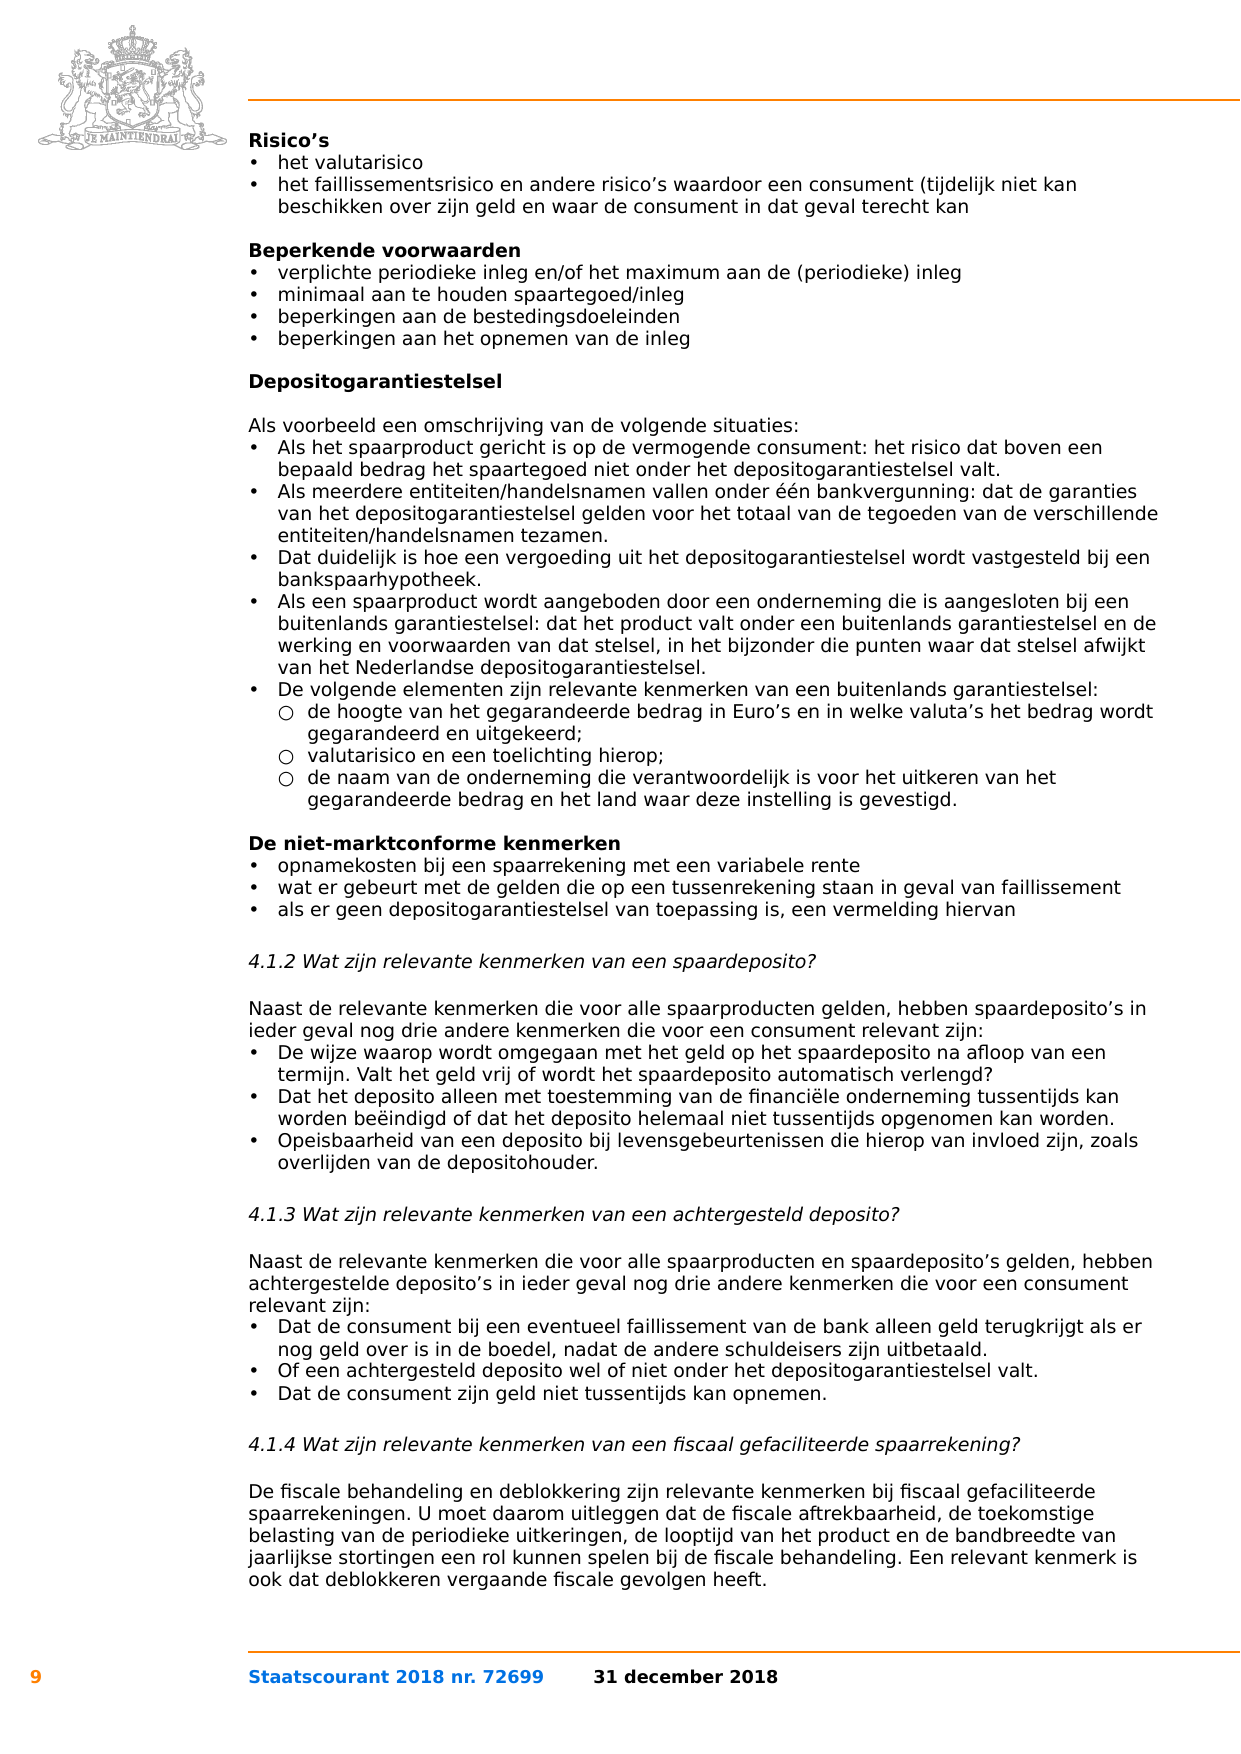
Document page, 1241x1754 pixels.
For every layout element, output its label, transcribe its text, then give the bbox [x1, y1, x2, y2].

subtitle 4.1.4 Wat zijn relevante kenmerken van een fiscaal gefaciliteerde spaarrekening? [248, 1434, 1163, 1456]
picture [38, 25, 227, 150]
text • Dat de consument zijn geld niet tussentijds kan opnemen. [248, 1382, 1163, 1404]
text • als er geen depositogarantiestelsel van toepassing is, een vermelding hiervan [248, 899, 1163, 921]
text • Als een spaarproduct wordt aangeboden door een onderneming die is aangesloten bij een buitenlands garantiestelsel: dat het product valt onder een buitenlands garantiestelsel en de werking en voorwaarden van dat stelsel, in het bijzonder die punten waar dat stelsel afwijkt van het Nederlandse depositogarantiestelsel. [248, 591, 1163, 679]
text • opnamekosten bij een spaarrekening met een variabele rente [248, 855, 1163, 877]
text • Als het spaarproduct gericht is op de vermogende consument: het risico dat boven een bepaald bedrag het spaartegoed niet onder het depositogarantiestelsel valt. [248, 437, 1163, 481]
text ○ valutarisico en een toelichting hierop; [278, 745, 1163, 767]
text • Of een achtergesteld deposito wel of niet onder het depositogarantiestelsel valt. [248, 1360, 1163, 1382]
subtitle De niet-marktconforme kenmerken [248, 833, 1163, 855]
text • minimaal aan te houden spaartegoed/inleg [248, 284, 1163, 306]
text • De volgende elementen zijn relevante kenmerken van een buitenlands garantiestelsel: [248, 679, 1163, 701]
subtitle Depositogarantiestelsel [248, 371, 1163, 393]
subtitle Risico’s [248, 130, 1163, 152]
subtitle 4.1.3 Wat zijn relevante kenmerken van een achtergesteld deposito? [248, 1203, 1163, 1226]
text • wat er gebeurt met de gelden die op een tussenrekening staan in geval van faillissement [248, 877, 1163, 899]
text ○ de naam van de onderneming die verantwoordelijk is voor het uitkeren van het gegarandeerde bedrag en het land waar deze instelling is gevestigd. [278, 767, 1163, 811]
text • Dat duidelijk is hoe een vergoeding uit het depositogarantiestelsel wordt vastgesteld bij een bankspaarhypotheek. [248, 547, 1163, 591]
subtitle 4.1.2 Wat zijn relevante kenmerken van een spaardeposito? [248, 951, 1163, 973]
text • verplichte periodieke inleg en/of het maximum aan de (periodieke) inleg [248, 262, 1163, 284]
text • het faillissementsrisico en andere risico’s waardoor een consument (tijdelijk niet kan beschikken over zijn geld en waar de consument in dat geval terecht kan [248, 174, 1163, 218]
text • het valutarisico [248, 152, 1163, 174]
text • Als meerdere entiteiten/handelsnamen vallen onder één bankvergunning: dat de garanties van het depositogarantiestelsel gelden voor het totaal van de tegoeden van de verschillende entiteiten/handelsnamen tezamen. [248, 481, 1163, 547]
text • beperkingen aan het opnemen van de inleg [248, 328, 1163, 349]
text • De wijze waarop wordt omgegaan met het geld op het spaardeposito na afloop van een termijn. Valt het geld vrij of wordt het spaardeposito automatisch verlengd? [248, 1042, 1163, 1086]
text Als voorbeeld een omschrijving van de volgende situaties: [248, 415, 1163, 437]
text • beperkingen aan de bestedingsdoeleinden [248, 306, 1163, 328]
text • Dat het deposito alleen met toestemming van de financiële onderneming tussentijds kan worden beëindigd of dat het deposito helemaal niet tussentijds opgenomen kan worden. [248, 1086, 1163, 1129]
subtitle Beperkende voorwaarden [248, 240, 1163, 262]
text Naast de relevante kenmerken die voor alle spaarproducten gelden, hebben spaardeposito’s in ieder geval nog drie andere kenmerken die voor een consument relevant zijn: [248, 998, 1163, 1042]
text Naast de relevante kenmerken die voor alle spaarproducten en spaardeposito’s gelden, hebben achtergestelde deposito’s in ieder geval nog drie andere kenmerken die voor een consument relevant zijn: [248, 1251, 1163, 1316]
text ○ de hoogte van het gegarandeerde bedrag in Euro’s en in welke valuta’s het bedrag wordt gegarandeerd en uitgekeerd; [278, 701, 1163, 745]
text De fiscale behandeling en deblokkering zijn relevante kenmerken bij fiscaal gefaciliteerde spaarrekeningen. U moet daarom uitleggen dat de fiscale aftrekbaarheid, de toekomstige belasting van de periodieke uitkeringen, de looptijd van het product en de bandbreedte van jaarlijkse stortingen een rol kunnen spelen bij de fiscale behandeling. Een relevant kenmerk is ook dat deblokkeren vergaande fiscale gevolgen heeft. [248, 1481, 1163, 1591]
text • Dat de consument bij een eventueel faillissement van de bank alleen geld terugkrijgt als er nog geld over is in de boedel, nadat de andere schuldeisers zijn uitbetaald. [248, 1316, 1163, 1360]
text • Opeisbaarheid van een deposito bij levensgebeurtenissen die hierop van invloed zijn, zoals overlijden van de depositohouder. [248, 1129, 1163, 1173]
